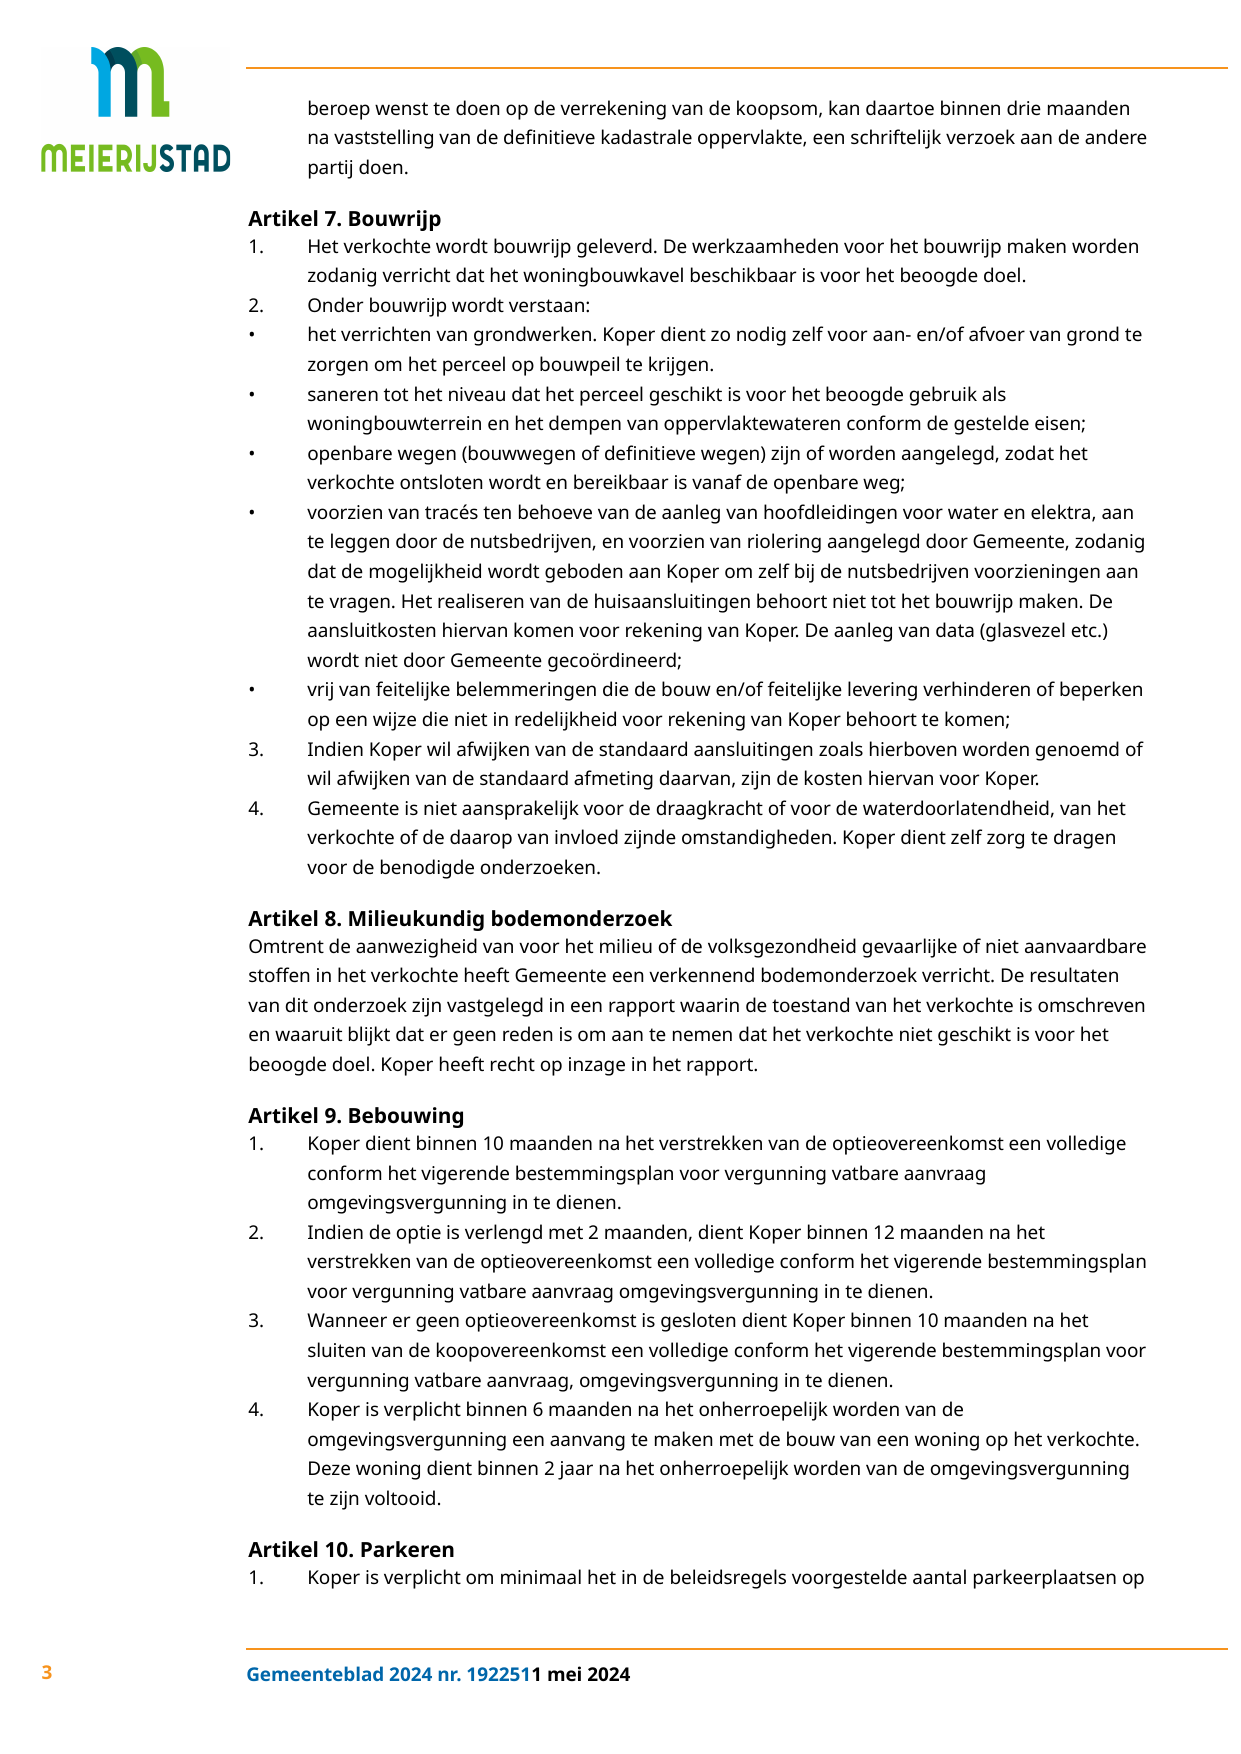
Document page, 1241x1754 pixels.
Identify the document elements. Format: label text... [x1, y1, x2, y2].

list Het verkochte wordt bouwrijp geleverd. De werkzaamheden voor het bouwrijp maken worden zodanig verricht dat het woningbouwkavel beschikbaar is voor het beoogde doel. [248, 233, 1152, 288]
text Artikel 7. Bouwrijp [248, 204, 1152, 233]
text Omtrent de aanwezigheid van voor het milieu of de volksgezondheid gevaarlijke of niet aanvaardbare stoffen in het verkochte heeft Gemeente een verkennend bodemonderzoek verricht. De resultaten van dit onderzoek zijn vastgelegd in een rapport waarin de toestand van het verkochte is omschreven en waaruit blijkt dat er geen reden is om aan te nemen dat het verkochte niet geschikt is voor het beoogde doel. Koper heeft recht op inzage in het rapport. [248, 933, 1152, 1077]
list beroep wenst te doen op de verrekening van de koopsom, kan daartoe binnen drie maanden na vaststelling van de definitieve kadastrale oppervlakte, een schriftelijk verzoek aan de andere partij doen. [248, 95, 1152, 180]
list Indien de optie is verlengd met 2 maanden, dient Koper binnen 12 maanden na het verstrekken van de optieovereenkomst een volledige conform het vigerende bestemmingsplan voor vergunning vatbare aanvraag omgevingsvergunning in te dienen. [248, 1219, 1152, 1304]
list Koper is verplicht om minimaal het in de beleidsregels voorgestelde aantal parkeerplaatsen op [248, 1564, 1152, 1590]
list Indien Koper wil afwijken van de standaard aansluitingen zoals hierboven worden genoemd of wil afwijken van de standaard afmeting daarvan, zijn de kosten hiervan voor Koper. [248, 736, 1152, 791]
list saneren tot het niveau dat het perceel geschikt is voor het beoogde gebruik als woningbouwterrein en het dempen van oppervlaktewateren conform de gestelde eisen; [248, 381, 1152, 436]
list Wanneer er geen optieovereenkomst is gesloten dient Koper binnen 10 maanden na het sluiten van de koopovereenkomst een volledige conform het vigerende bestemmingsplan voor vergunning vatbare aanvraag, omgevingsvergunning in te dienen. [248, 1308, 1152, 1392]
picture [41, 47, 231, 172]
text Artikel 10. Parkeren [248, 1536, 1152, 1564]
list Koper is verplicht binnen 6 maanden na het onherroepelijk worden van de omgevingsvergunning een aanvang te maken met de bouw van een woning op het verkochte. Deze woning dient binnen 2 jaar na het onherroepelijk worden van de omgevingsvergunning te zijn voltooid. [248, 1396, 1152, 1511]
list Onder bouwrijp wordt verstaan: [248, 292, 1152, 318]
list Gemeente is niet aansprakelijk voor de draagkracht of voor de waterdoorlatendheid, van het verkochte of de daarop van invloed zijnde omstandigheden. Koper dient zelf zorg te dragen voor de benodigde onderzoeken. [248, 795, 1152, 880]
list het verrichten van grondwerken. Koper dient zo nodig zelf voor aan- en/of afvoer van grond te zorgen om het perceel op bouwpeil te krijgen. [248, 322, 1152, 377]
list vrij van feitelijke belemmeringen die de bouw en/of feitelijke levering verhinderen of beperken op een wijze die niet in redelijkheid voor rekening van Koper behoort te komen; [248, 677, 1152, 732]
list Koper dient binnen 10 maanden na het verstrekken van de optieovereenkomst een volledige conform het vigerende bestemmingsplan voor vergunning vatbare aanvraag omgevingsvergunning in te dienen. [248, 1130, 1152, 1215]
text Artikel 9. Bebouwing [248, 1102, 1152, 1130]
text Artikel 8. Milieukundig bodemonderzoek [248, 904, 1152, 933]
list voorzien van tracés ten behoeve van de aanleg van hoofdleidingen voor water en elektra, aan te leggen door de nutsbedrijven, en voorzien van riolering aangelegd door Gemeente, zodanig dat de mogelijkheid wordt geboden aan Koper om zelf bij de nutsbedrijven voorzieningen aan te vragen. Het realiseren van de huisaansluitingen behoort niet tot het bouwrijp maken. De aansluitkosten hiervan komen voor rekening van Koper. De aanleg van data (glasvezel etc.) wordt niet door Gemeente gecoördineerd; [248, 499, 1152, 673]
list openbare wegen (bouwwegen of definitieve wegen) zijn of worden aangelegd, zodat het verkochte ontsloten wordt en bereikbaar is vanaf de openbare weg; [248, 440, 1152, 495]
